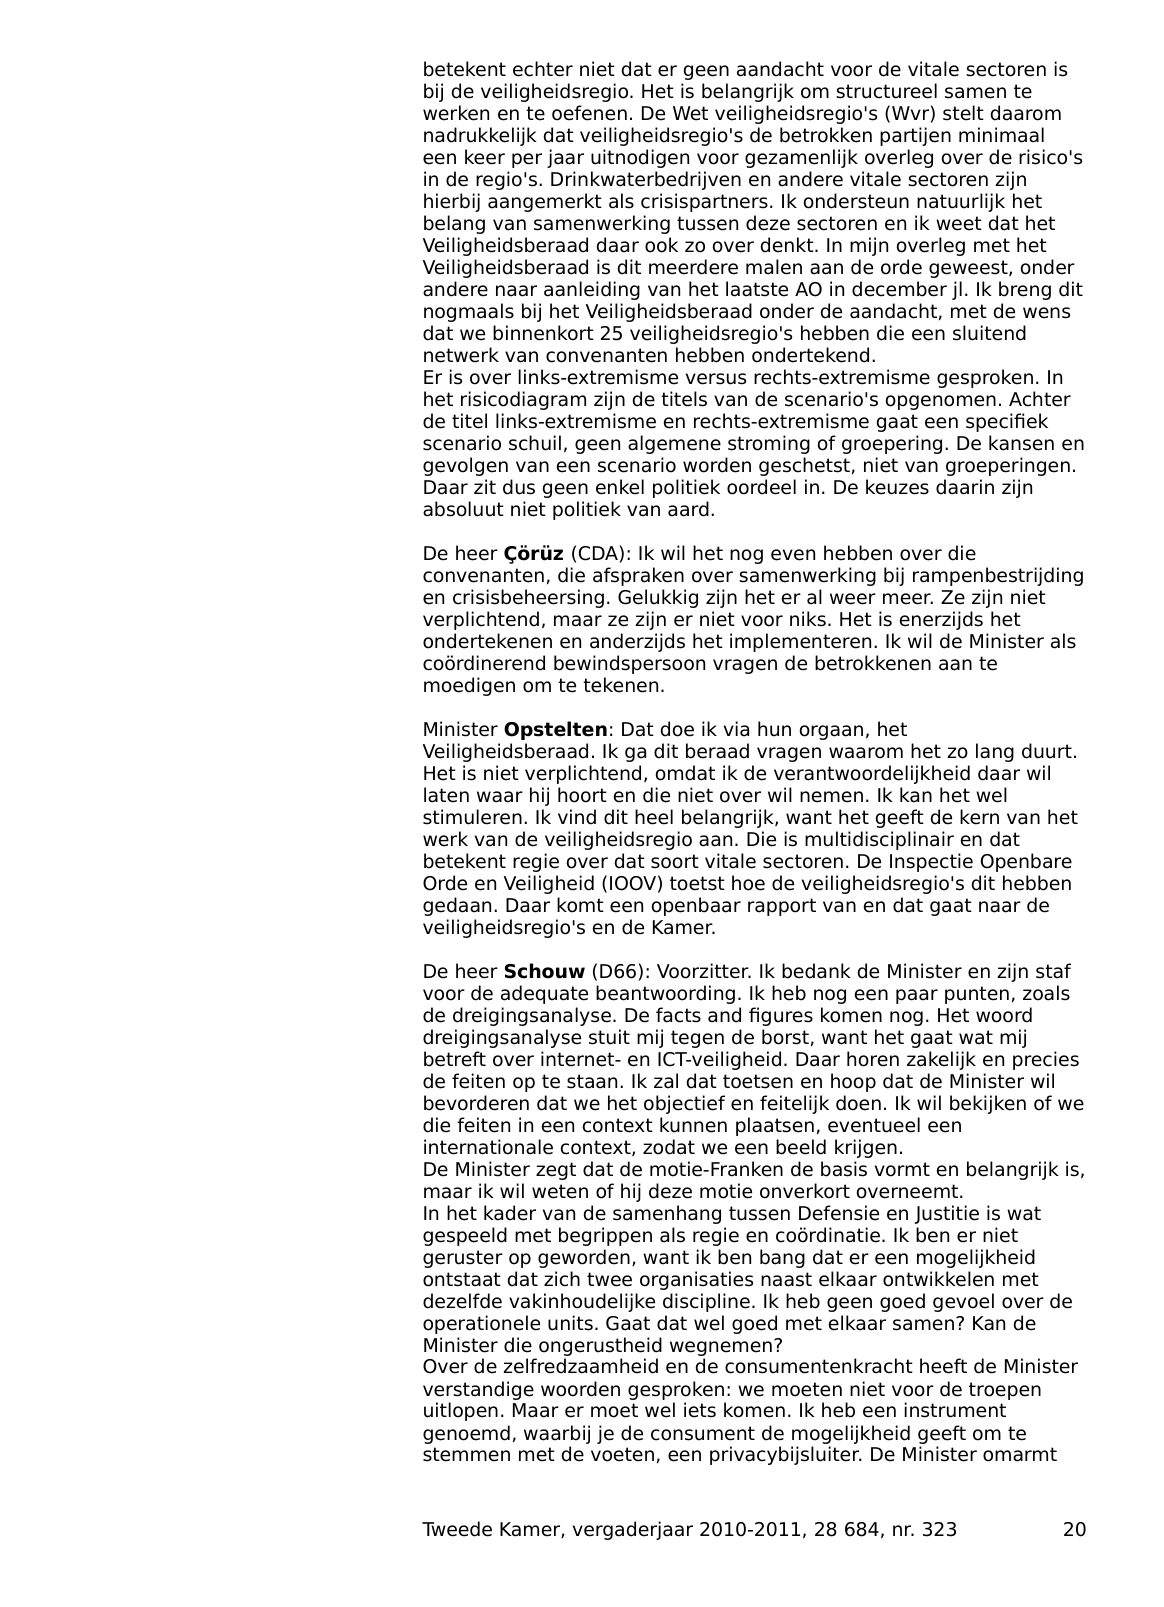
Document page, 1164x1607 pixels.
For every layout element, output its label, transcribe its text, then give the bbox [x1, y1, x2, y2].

text betekent echter niet dat er geen aandacht voor de vitale sectoren is bij de veiligheidsregio. Het is belangrijk om structureel samen te werken en te oefenen. De Wet veiligheidsregio's (Wvr) stelt daarom nadrukkelijk dat veiligheidsregio's de betrokken partijen minimaal een keer per jaar uitnodigen voor gezamenlijk overleg over de risico's in de regio's. Drinkwaterbedrijven en andere vitale sectoren zijn hierbij aangemerkt als crisispartners. Ik ondersteun natuurlijk het belang van samenwerking tussen deze sectoren en ik weet dat het Veiligheidsberaad daar ook zo over denkt. In mijn overleg met het Veiligheidsberaad is dit meerdere malen aan de orde geweest, onder andere naar aanleiding van het laatste AO in december jl. Ik breng dit nogmaals bij het Veiligheidsberaad onder de aandacht, met de wens dat we binnenkort 25 veiligheidsregio's hebben die een sluitend netwerk van convenanten hebben ondertekend. [422, 59, 1087, 367]
text De heer Çörüz (CDA): Ik wil het nog even hebben over die convenanten, die afspraken over samenwerking bij rampenbestrijding en crisisbeheersing. Gelukkig zijn het er al weer meer. Ze zijn niet verplichtend, maar ze zijn er niet voor niks. Het is enerzijds het ondertekenen en anderzijds het implementeren. Ik wil de Minister als coördinerend bewindspersoon vragen de betrokkenen aan te moedigen om te tekenen. [422, 543, 1087, 697]
text Er is over links-extremisme versus rechts-extremisme gesproken. In het risicodiagram zijn de titels van de scenario's opgenomen. Achter de titel links-extremisme en rechts-extremisme gaat een specifiek scenario schuil, geen algemene stroming of groepering. De kansen en gevolgen van een scenario worden geschetst, niet van groeperingen. Daar zit dus geen enkel politiek oordeel in. De keuzes daarin zijn absoluut niet politiek van aard. [422, 367, 1087, 521]
text De Minister zegt dat de motie-Franken de basis vormt en belangrijk is, maar ik wil weten of hij deze motie onverkort overneemt. [422, 1159, 1087, 1203]
text In het kader van de samenhang tussen Defensie en Justitie is wat gespeeld met begrippen als regie en coördinatie. Ik ben er niet geruster op geworden, want ik ben bang dat er een mogelijkheid ontstaat dat zich twee organisaties naast elkaar ontwikkelen met dezelfde vakinhoudelijke discipline. Ik heb geen goed gevoel over de operationele units. Gaat dat wel goed met elkaar samen? Kan de Minister die ongerustheid wegnemen? [422, 1203, 1087, 1356]
text De heer Schouw (D66): Voorzitter. Ik bedank de Minister en zijn staf voor de adequate beantwoording. Ik heb nog een paar punten, zoals de dreigingsanalyse. De facts and figures komen nog. Het woord dreigingsanalyse stuit mij tegen de borst, want het gaat wat mij betreft over internet- en ICT-veiligheid. Daar horen zakelijk en precies de feiten op te staan. Ik zal dat toetsen en hoop dat de Minister wil bevorderen dat we het objectief en feitelijk doen. Ik wil bekijken of we die feiten in een context kunnen plaatsen, eventueel een internationale context, zodat we een beeld krijgen. [422, 961, 1087, 1159]
text Minister Opstelten: Dat doe ik via hun orgaan, het Veiligheidsberaad. Ik ga dit beraad vragen waarom het zo lang duurt. Het is niet verplichtend, omdat ik de verantwoordelijkheid daar wil laten waar hij hoort en die niet over wil nemen. Ik kan het wel stimuleren. Ik vind dit heel belangrijk, want het geeft de kern van het werk van de veiligheidsregio aan. Die is multidisciplinair en dat betekent regie over dat soort vitale sectoren. De Inspectie Openbare Orde en Veiligheid (IOOV) toetst hoe de veiligheidsregio's dit hebben gedaan. Daar komt een openbaar rapport van en dat gaat naar de veiligheidsregio's en de Kamer. [422, 719, 1087, 939]
text Over de zelfredzaamheid en de consumentenkracht heeft de Minister verstandige woorden gesproken: we moeten niet voor de troepen uitlopen. Maar er moet wel iets komen. Ik heb een instrument genoemd, waarbij je de consument de mogelijkheid geeft om te stemmen met de voeten, een privacybijsluiter. De Minister omarmt [422, 1356, 1087, 1466]
